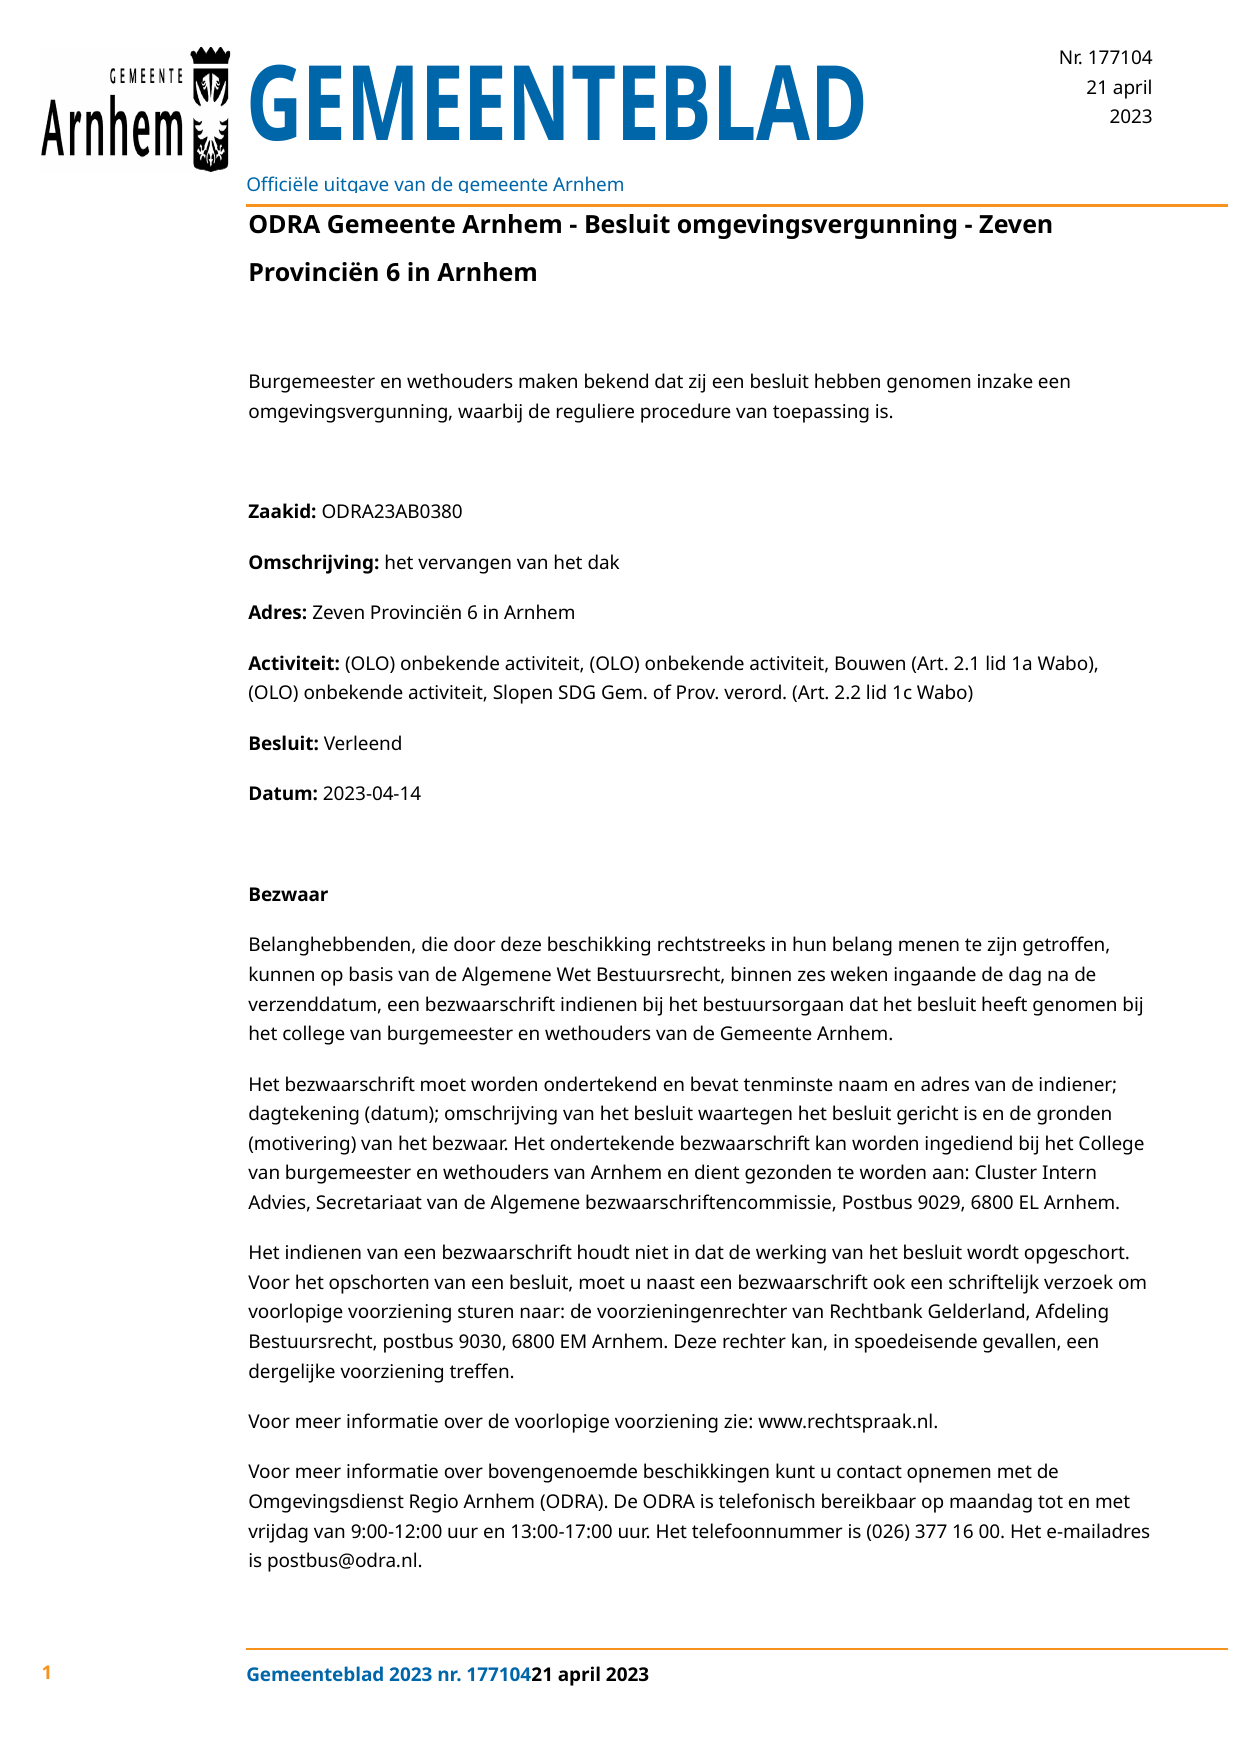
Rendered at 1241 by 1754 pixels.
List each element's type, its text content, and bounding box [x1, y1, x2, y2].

picture [41, 47, 231, 172]
text Omschrijving: het vervangen van het dak [248, 549, 1152, 575]
text Het indienen van een bezwaarschrift houdt niet in dat de werking van het besluit wordt opgeschort. Voor het opschorten van een besluit, moet u naast een bezwaarschrift ook een schriftelijk verzoek om voorlopige voorziening sturen naar: de voorzieningenrechter van Rechtbank Gelderland, Afdeling Bestuursrecht, postbus 9030, 6800 EM Arnhem. Deze rechter kan, in spoedeisende gevallen, een dergelijke voorziening treffen. [248, 1239, 1152, 1384]
text Bezwaar [248, 881, 1152, 907]
text Burgemeester en wethouders maken bekend dat zij een besluit hebben genomen inzake een omgevingsvergunning, waarbij de reguliere procedure van toepassing is. [248, 368, 1152, 424]
text Voor meer informatie over bovengenoemde beschikkingen kunt u contact opnemen met de Omgevingsdienst Regio Arnhem (ODRA). De ODRA is telefonisch bereikbaar op maandag tot en met vrijdag van 9:00-12:00 uur en 13:00-17:00 uur. Het telefoonnummer is (026) 377 16 00. Het e-mailadres is postbus@odra.nl. [248, 1459, 1152, 1573]
text Het bezwaarschrift moet worden ondertekend en bevat tenminste naam en adres van de indiener; dagtekening (datum); omschrijving van het besluit waartegen het besluit gericht is en de gronden (motivering) van het bezwaar. Het ondertekende bezwaarschrift kan worden ingediend bij het College van burgemeester en wethouders van Arnhem en dient gezonden te worden aan: Cluster Intern Advies, Secretariaat van de Algemene bezwaarschriftencommissie, Postbus 9029, 6800 EL Arnhem. [248, 1071, 1152, 1215]
text Zaakid: ODRA23AB0380 [248, 499, 1152, 524]
text ODRA Gemeente Arnhem - Besluit omgevingsvergunning - Zeven Provinciën 6 in Arnhem [248, 207, 1152, 288]
text Belanghebbenden, die door deze beschikking rechtstreeks in hun belang menen te zijn getroffen, kunnen op basis van de Algemene Wet Bestuursrecht, binnen zes weken ingaande de dag na de verzenddatum, een bezwaarschrift indienen bij het bestuursorgaan dat het besluit heeft genomen bij het college van burgemeester en wethouders van de Gemeente Arnhem. [248, 932, 1152, 1046]
text Voor meer informatie over de voorlopige voorziening zie: www.rechtspraak.nl. [248, 1408, 1152, 1434]
text Adres: Zeven Provinciën 6 in Arnhem [248, 599, 1152, 625]
text Activiteit: (OLO) onbekende activiteit, (OLO) onbekende activiteit, Bouwen (Art. 2.1 lid 1a Wabo), (OLO) onbekende activiteit, Slopen SDG Gem. of Prov. verord. (Art. 2.2 lid 1c Wabo) [248, 650, 1152, 705]
text Besluit: Verleend [248, 730, 1152, 756]
text Datum: 2023-04-14 [248, 780, 1152, 806]
